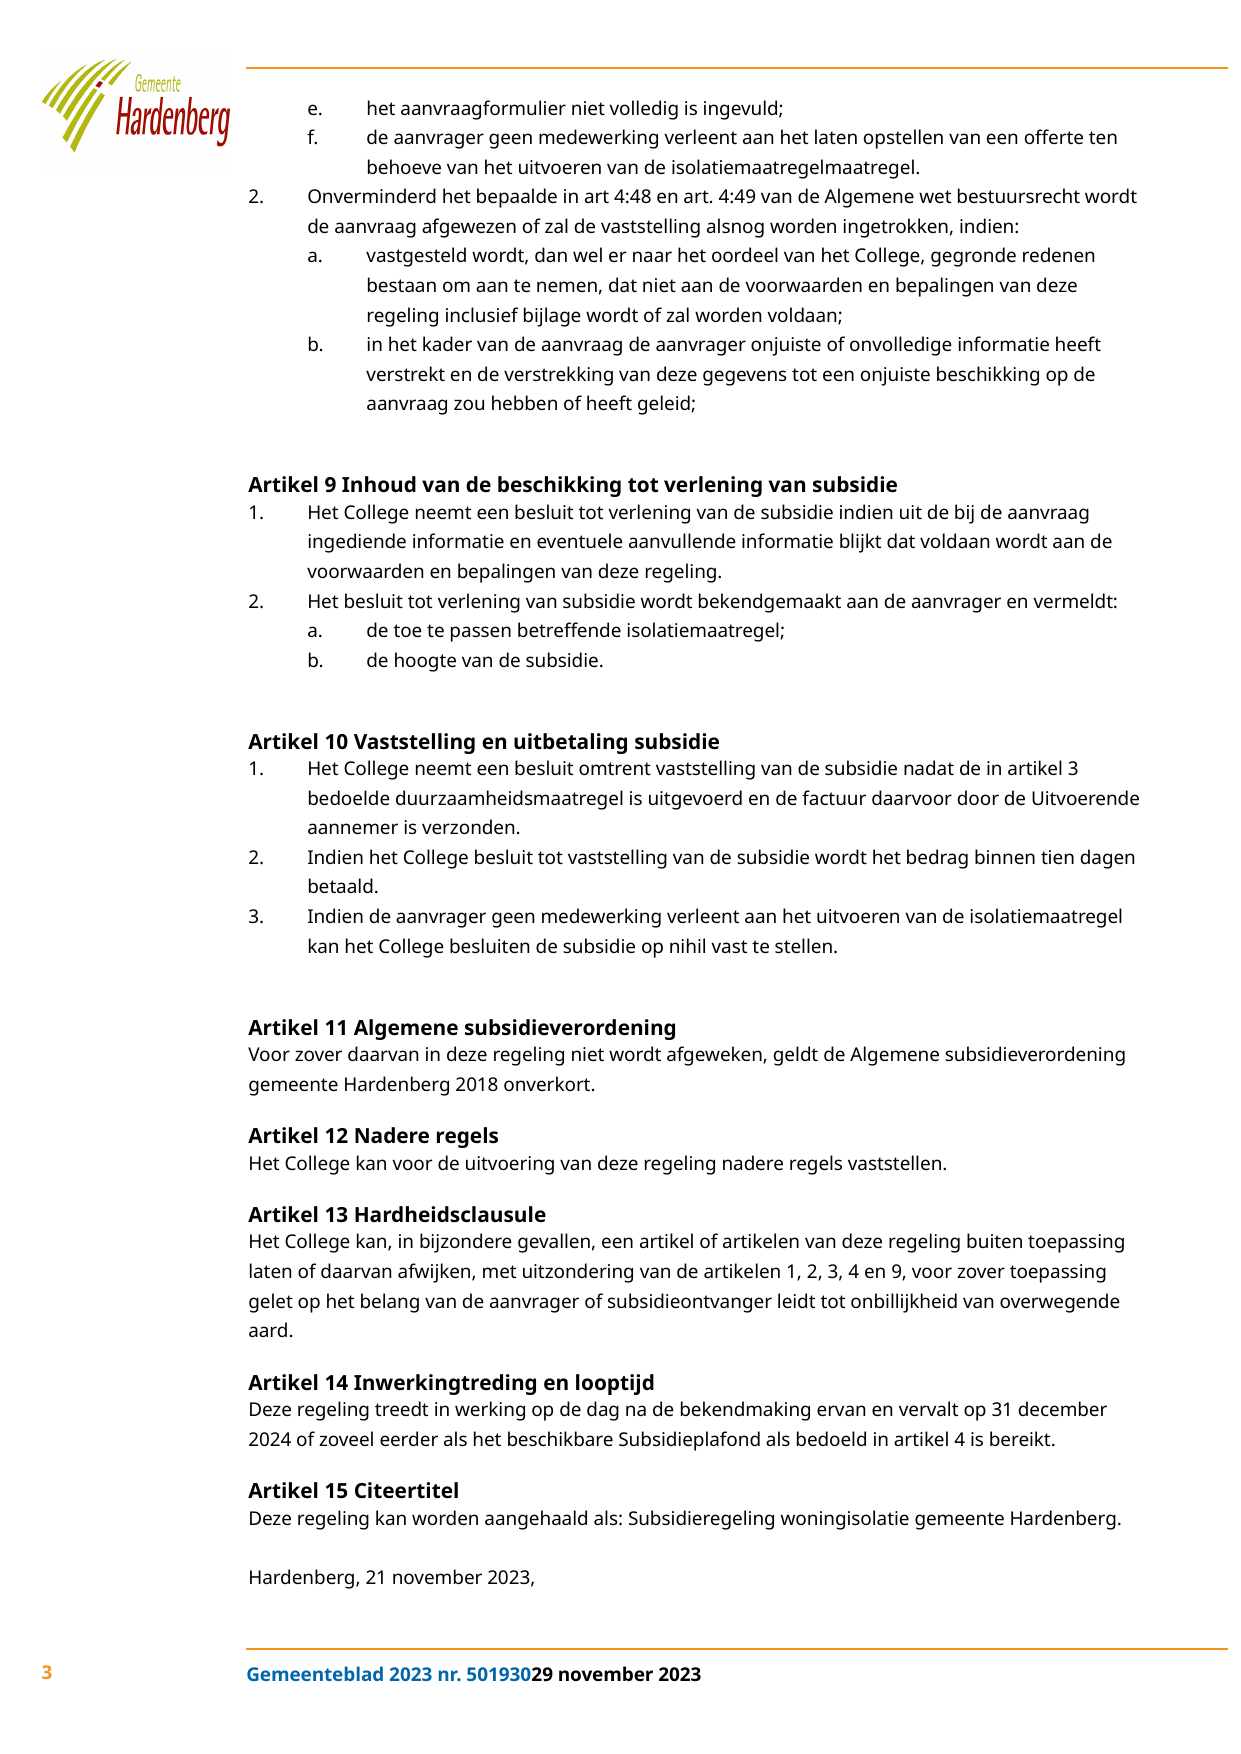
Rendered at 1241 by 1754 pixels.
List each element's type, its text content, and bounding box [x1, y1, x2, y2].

list Indien de aanvrager geen medewerking verleent aan het uitvoeren van de isolatiemaatregel kan het College besluiten de subsidie op nihil vast te stellen. [248, 903, 1152, 959]
text Artikel 12 Nadere regels [248, 1121, 1152, 1150]
text Artikel 11 Algemene subsidieverordening [248, 1013, 1152, 1041]
text Deze regeling treedt in werking op de dag na de bekendmaking ervan en vervalt op 31 december 2024 of zoveel eerder als het beschikbare Subsidieplafond als bedoeld in artikel 4 is bereikt. [248, 1396, 1152, 1452]
list de toe te passen betreffende isolatiemaatregel; [307, 617, 1152, 643]
list het aanvraagformulier niet volledig is ingevuld; [307, 95, 1152, 121]
list de hoogte van de subsidie. [307, 647, 1152, 673]
list Het besluit tot verlening van subsidie wordt bekendgemaakt aan de aanvrager en vermeldt: [248, 588, 1152, 613]
list in het kader van de aanvraag de aanvrager onjuiste of onvolledige informatie heeft verstrekt en de verstrekking van deze gegevens tot een onjuiste beschikking op de aanvraag zou hebben of heeft geleid; [307, 331, 1152, 416]
list Het College neemt een besluit tot verlening van de subsidie indien uit de bij de aanvraag ingediende informatie en eventuele aanvullende informatie blijkt dat voldaan wordt aan de voorwaarden en bepalingen van deze regeling. [248, 499, 1152, 584]
list Indien het College besluit tot vaststelling van de subsidie wordt het bedrag binnen tien dagen betaald. [248, 844, 1152, 899]
list Het College neemt een besluit omtrent vaststelling van de subsidie nadat de in artikel 3 bedoelde duurzaamheidsmaatregel is uitgevoerd en de factuur daarvoor door de Uitvoerende aannemer is verzonden. [248, 755, 1152, 840]
text Deze regeling kan worden aangehaald als: Subsidieregeling woningisolatie gemeente Hardenberg. [248, 1505, 1152, 1530]
text Artikel 9 Inhoud van de beschikking tot verlening van subsidie [248, 471, 1152, 499]
text Artikel 14 Inwerkingtreding en looptijd [248, 1368, 1152, 1396]
text Artikel 13 Hardheidsclausule [248, 1200, 1152, 1229]
picture [41, 47, 231, 172]
text Hardenberg, 21 november 2023, [248, 1564, 1152, 1589]
list vastgesteld wordt, dan wel er naar het oordeel van het College, gegronde redenen bestaan om aan te nemen, dat niet aan de voorwaarden en bepalingen van deze regeling inclusief bijlage wordt of zal worden voldaan; [307, 243, 1152, 328]
text Artikel 10 Vaststelling en uitbetaling subsidie [248, 727, 1152, 755]
text Het College kan, in bijzondere gevallen, een artikel of artikelen van deze regeling buiten toepassing laten of daarvan afwijken, met uitzondering van de artikelen 1, 2, 3, 4 en 9, voor zover toepassing gelet op het belang van de aanvrager of subsidieontvanger leidt tot onbillijkheid van overwegende aard. [248, 1229, 1152, 1343]
text Het College kan voor de uitvoering van deze regeling nadere regels vaststellen. [248, 1150, 1152, 1176]
text Voor zover daarvan in deze regeling niet wordt afgeweken, geldt de Algemene subsidieverordening gemeente Hardenberg 2018 onverkort. [248, 1041, 1152, 1097]
list de aanvrager geen medewerking verleent aan het laten opstellen van een offerte ten behoeve van het uitvoeren van de isolatiemaatregelmaatregel. [307, 124, 1152, 180]
list Onverminderd het bepaalde in art 4:48 en art. 4:49 van de Algemene wet bestuursrecht wordt de aanvraag afgewezen of zal de vaststelling alsnog worden ingetrokken, indien: [248, 183, 1152, 239]
text Artikel 15 Citeertitel [248, 1476, 1152, 1505]
